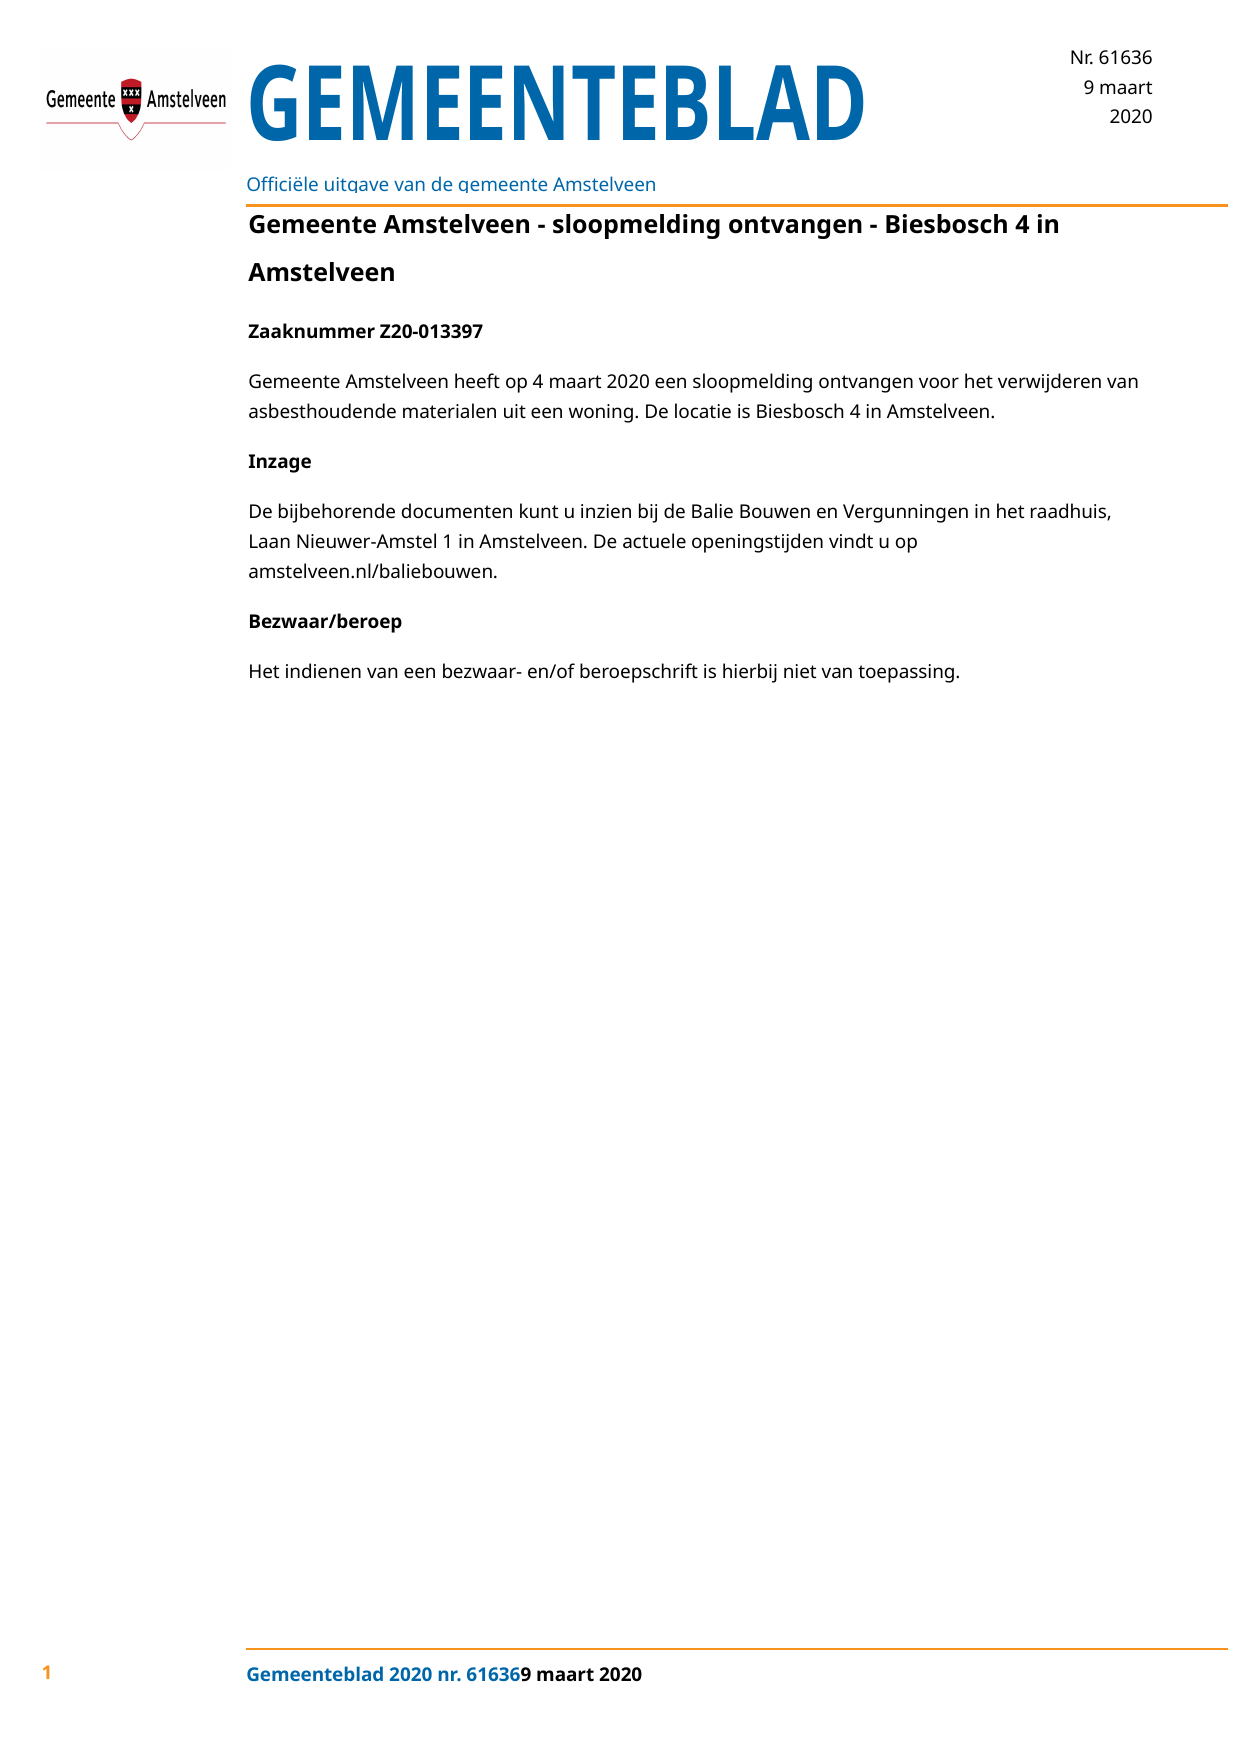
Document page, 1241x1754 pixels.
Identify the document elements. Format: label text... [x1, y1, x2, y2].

text Gemeente Amstelveen - sloopmelding ontvangen - Biesbosch 4 in Amstelveen [248, 207, 1152, 288]
text De bijbehorende documenten kunt u inzien bij de Balie Bouwen en Vergunningen in het raadhuis, Laan Nieuwer-Amstel 1 in Amstelveen. De actuele openingstijden vindt u op amstelveen.nl/baliebouwen. [248, 499, 1152, 584]
text Bezwaar/beroep [248, 608, 1152, 634]
text Gemeente Amstelveen heeft op 4 maart 2020 een sloopmelding ontvangen voor het verwijderen van asbesthoudende materialen uit een woning. De locatie is Biesbosch 4 in Amstelveen. [248, 368, 1152, 424]
text Zaaknummer Z20-013397 [248, 318, 1152, 344]
text Inzage [248, 448, 1152, 474]
picture [41, 47, 231, 172]
text Het indienen van een bezwaar- en/of beroepschrift is hierbij niet van toepassing. [248, 659, 1152, 684]
